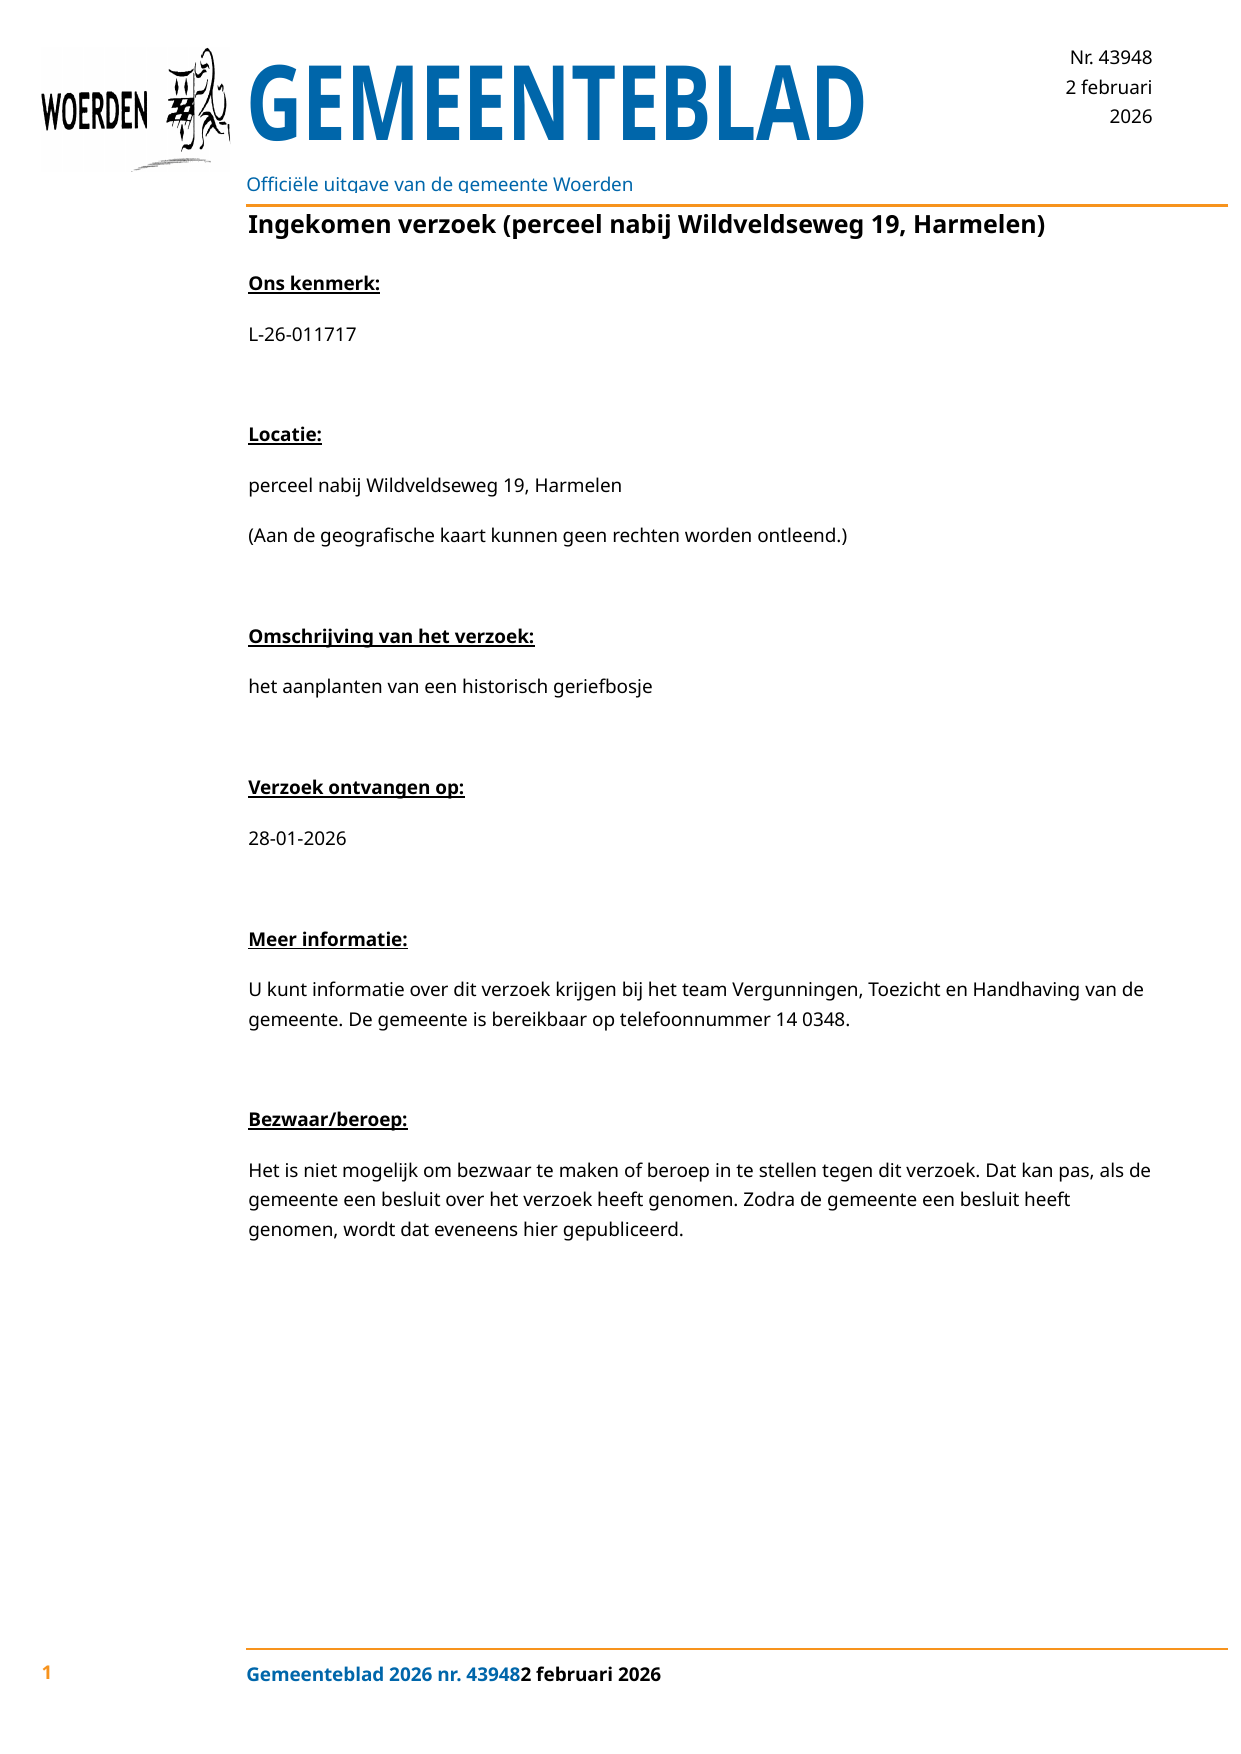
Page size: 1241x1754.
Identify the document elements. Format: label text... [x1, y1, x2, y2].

text Bezwaar/beroep: [248, 1107, 1152, 1132]
text Omschrijving van het verzoek: [248, 623, 1152, 649]
text Ons kenmerk: [248, 270, 1152, 296]
text perceel nabij Wildveldseweg 19, Harmelen [248, 472, 1152, 498]
text 28-01-2026 [248, 825, 1152, 851]
text Locatie: [248, 422, 1152, 447]
text (Aan de geografische kaart kunnen geen rechten worden ontleend.) [248, 522, 1152, 548]
text Het is niet mogelijk om bezwaar te maken of beroep in te stellen tegen dit verzoek. Dat kan pas, als de gemeente een besluit over het verzoek heeft genomen. Zodra de gemeente een besluit heeft genomen, wordt dat eveneens hier gepubliceerd. [248, 1157, 1152, 1242]
text Ingekomen verzoek (perceel nabij Wildveldseweg 19, Harmelen) [248, 207, 1152, 241]
text Meer informatie: [248, 926, 1152, 951]
text U kunt informatie over dit verzoek krijgen bij het team Vergunningen, Toezicht en Handhaving van de gemeente. De gemeente is bereikbaar op telefoonnummer 14 0348. [248, 976, 1152, 1031]
text Verzoek ontvangen op: [248, 774, 1152, 800]
picture [41, 47, 231, 172]
text L-26-011717 [248, 321, 1152, 346]
text het aanplanten van een historisch geriefbosje [248, 674, 1152, 699]
